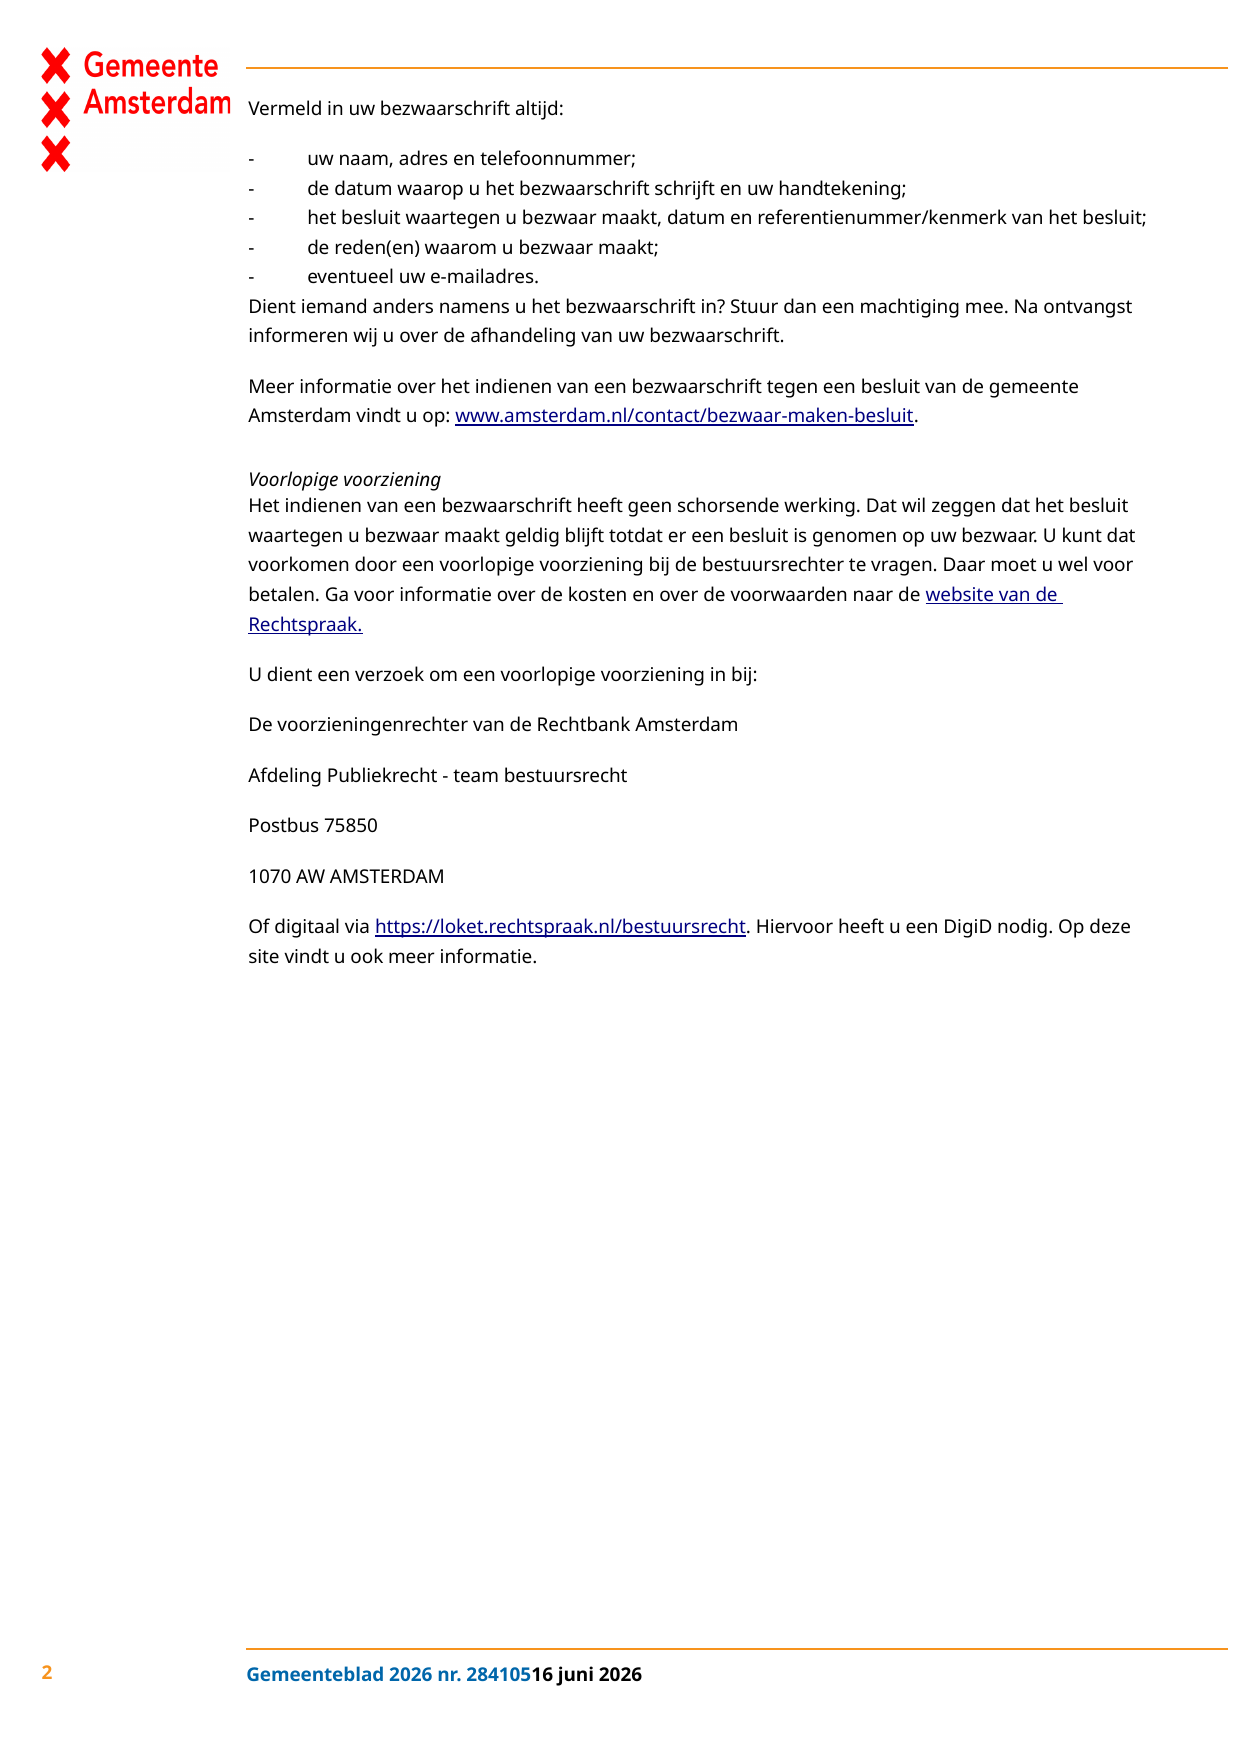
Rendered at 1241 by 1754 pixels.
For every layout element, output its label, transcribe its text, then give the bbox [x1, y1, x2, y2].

list het besluit waartegen u bezwaar maakt, datum en referentienummer/kenmerk van het besluit; [248, 204, 1152, 230]
list uw naam, adres en telefoonnummer; [248, 145, 1152, 171]
text Of digitaal via https://loket.rechtspraak.nl/bestuursrecht. Hiervoor heeft u een DigiD nodig. Op deze site vindt u ook meer informatie. [248, 913, 1152, 968]
text 1070 AW AMSTERDAM [248, 863, 1152, 888]
list de datum waarop u het bezwaarschrift schrijft en uw handtekening; [248, 175, 1152, 201]
text De voorzieningenrechter van de Rechtbank Amsterdam [248, 712, 1152, 737]
text Het indienen van een bezwaarschrift heeft geen schorsende werking. Dat wil zeggen dat het besluit waartegen u bezwaar maakt geldig blijft totdat er een besluit is genomen op uw bezwaar. U kunt dat voorkomen door een voorlopige voorziening bij de bestuursrechter te vragen. Daar moet u wel voor betalen. Ga voor informatie over de kosten en over de voorwaarden naar de website van de Rechtspraak. [248, 492, 1152, 636]
picture [41, 47, 231, 172]
text Postbus 75850 [248, 812, 1152, 838]
text Voorlopige voorziening [248, 467, 1152, 492]
text Afdeling Publiekrecht - team bestuursrecht [248, 762, 1152, 788]
text U dient een verzoek om een voorlopige voorziening in bij: [248, 661, 1152, 687]
list de reden(en) waarom u bezwaar maakt; [248, 234, 1152, 260]
text Dient iemand anders namens u het bezwaarschrift in? Stuur dan een machtiging mee. Na ontvangst informeren wij u over de afhandeling van uw bezwaarschrift. [248, 293, 1152, 348]
list eventueel uw e-mailadres. [248, 263, 1152, 289]
text Meer informatie over het indienen van een bezwaarschrift tegen een besluit van de gemeente Amsterdam vindt u op: www.amsterdam.nl/contact/bezwaar-maken-besluit. [248, 373, 1152, 428]
text Vermeld in uw bezwaarschrift altijd: [248, 95, 1152, 121]
